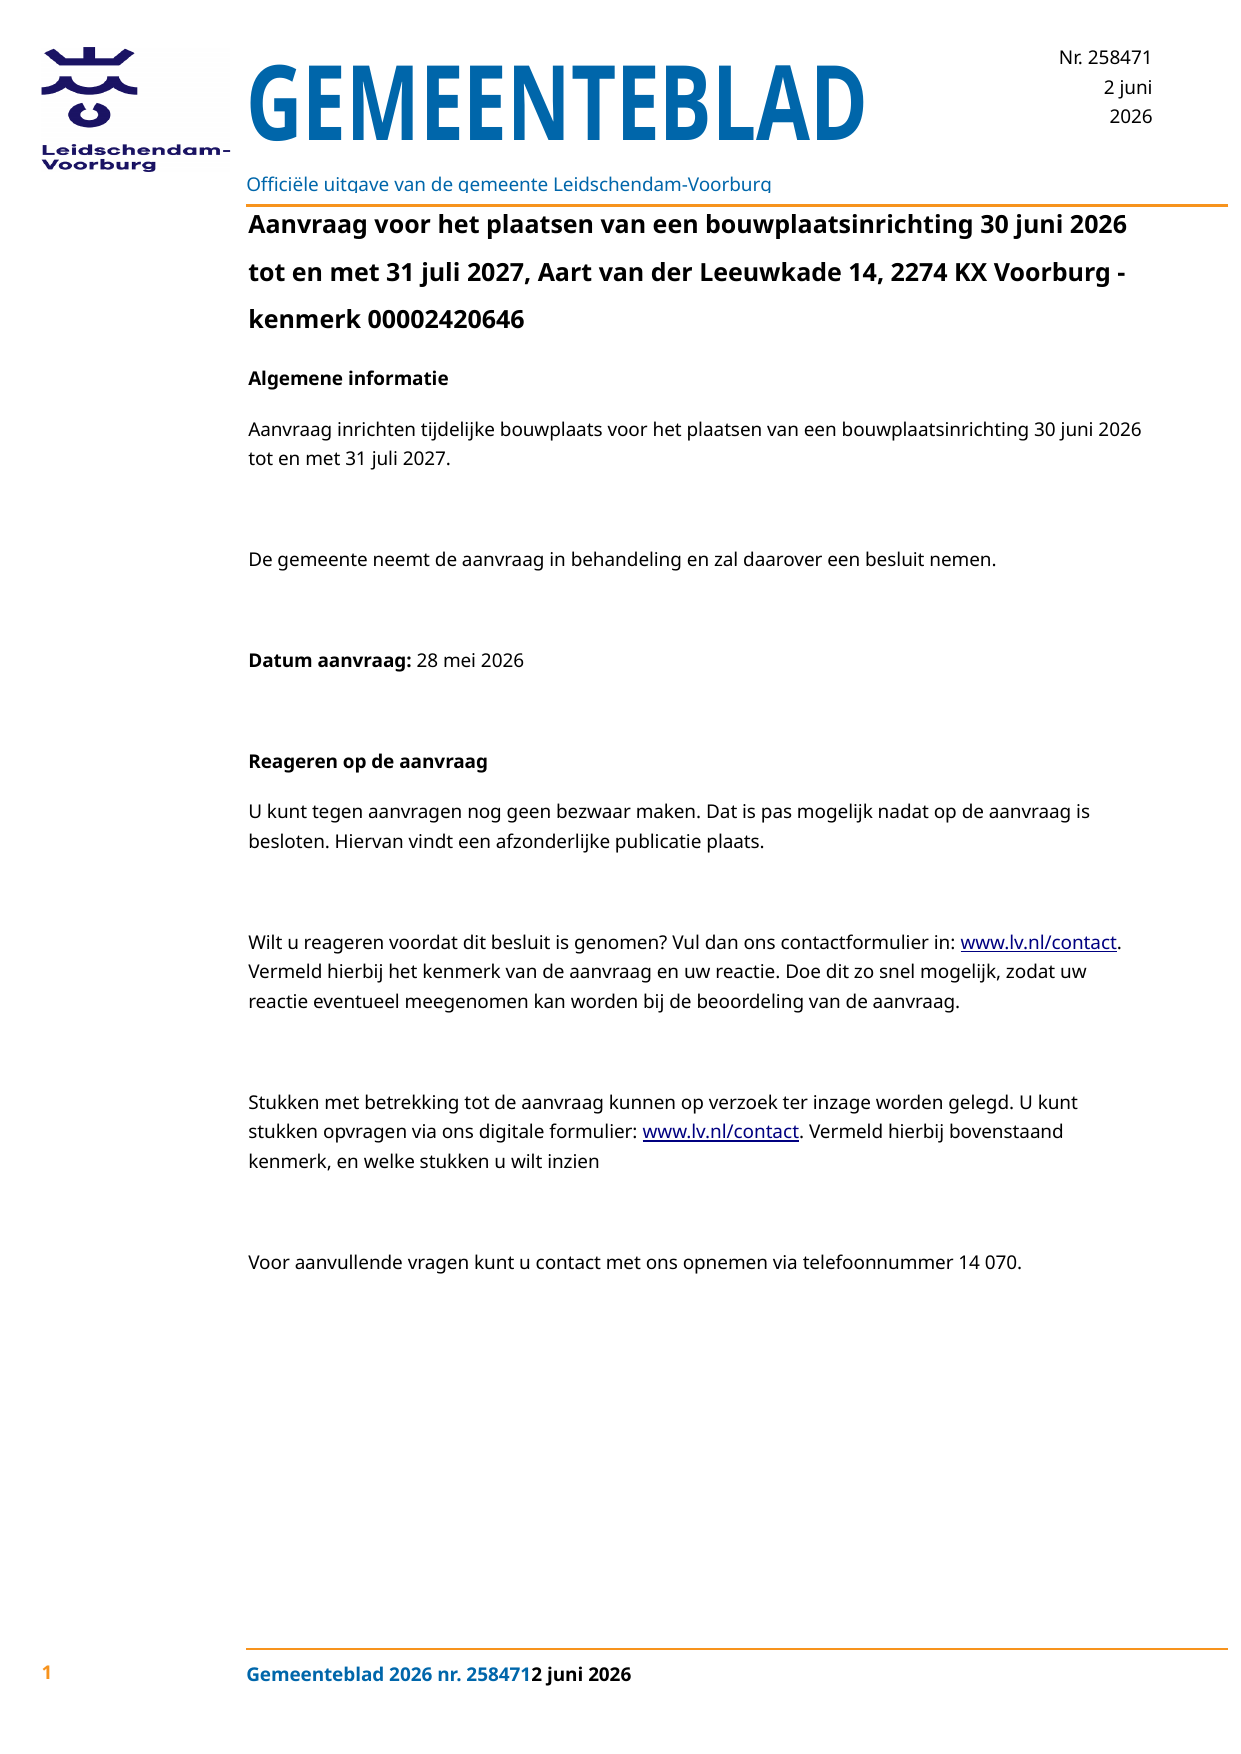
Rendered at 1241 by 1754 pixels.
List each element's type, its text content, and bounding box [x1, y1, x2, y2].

text Wilt u reageren voordat dit besluit is genomen? Vul dan ons contactformulier in: www.lv.nl/contact. Vermeld hierbij het kenmerk van de aanvraag en uw reactie. Doe dit zo snel mogelijk, zodat uw reactie eventueel meegenomen kan worden bij de beoordeling van de aanvraag. [248, 929, 1152, 1014]
picture [41, 47, 231, 172]
text Aanvraag voor het plaatsen van een bouwplaatsinrichting 30 juni 2026 tot en met 31 juli 2027, Aart van der Leeuwkade 14, 2274 KX Voorburg - kenmerk 00002420646 [248, 207, 1152, 336]
text U kunt tegen aanvragen nog geen bezwaar maken. Dat is pas mogelijk nadat op de aanvraag is besloten. Hiervan vindt een afzonderlijke publicatie plaats. [248, 798, 1152, 854]
text Voor aanvullende vragen kunt u contact met ons opnemen via telefoonnummer 14 070. [248, 1249, 1152, 1274]
text Stukken met betrekking tot de aanvraag kunnen op verzoek ter inzage worden gelegd. U kunt stukken opvragen via ons digitale formulier: www.lv.nl/contact. Vermeld hierbij bovenstaand kenmerk, en welke stukken u wilt inzien [248, 1089, 1152, 1174]
text Aanvraag inrichten tijdelijke bouwplaats voor het plaatsen van een bouwplaatsinrichting 30 juni 2026 tot en met 31 juli 2027. [248, 416, 1152, 471]
text Algemene informatie [248, 366, 1152, 391]
text Datum aanvraag: 28 mei 2026 [248, 647, 1152, 673]
text Reageren op de aanvraag [248, 748, 1152, 774]
text De gemeente neemt de aanvraag in behandeling en zal daarover een besluit nemen. [248, 546, 1152, 572]
